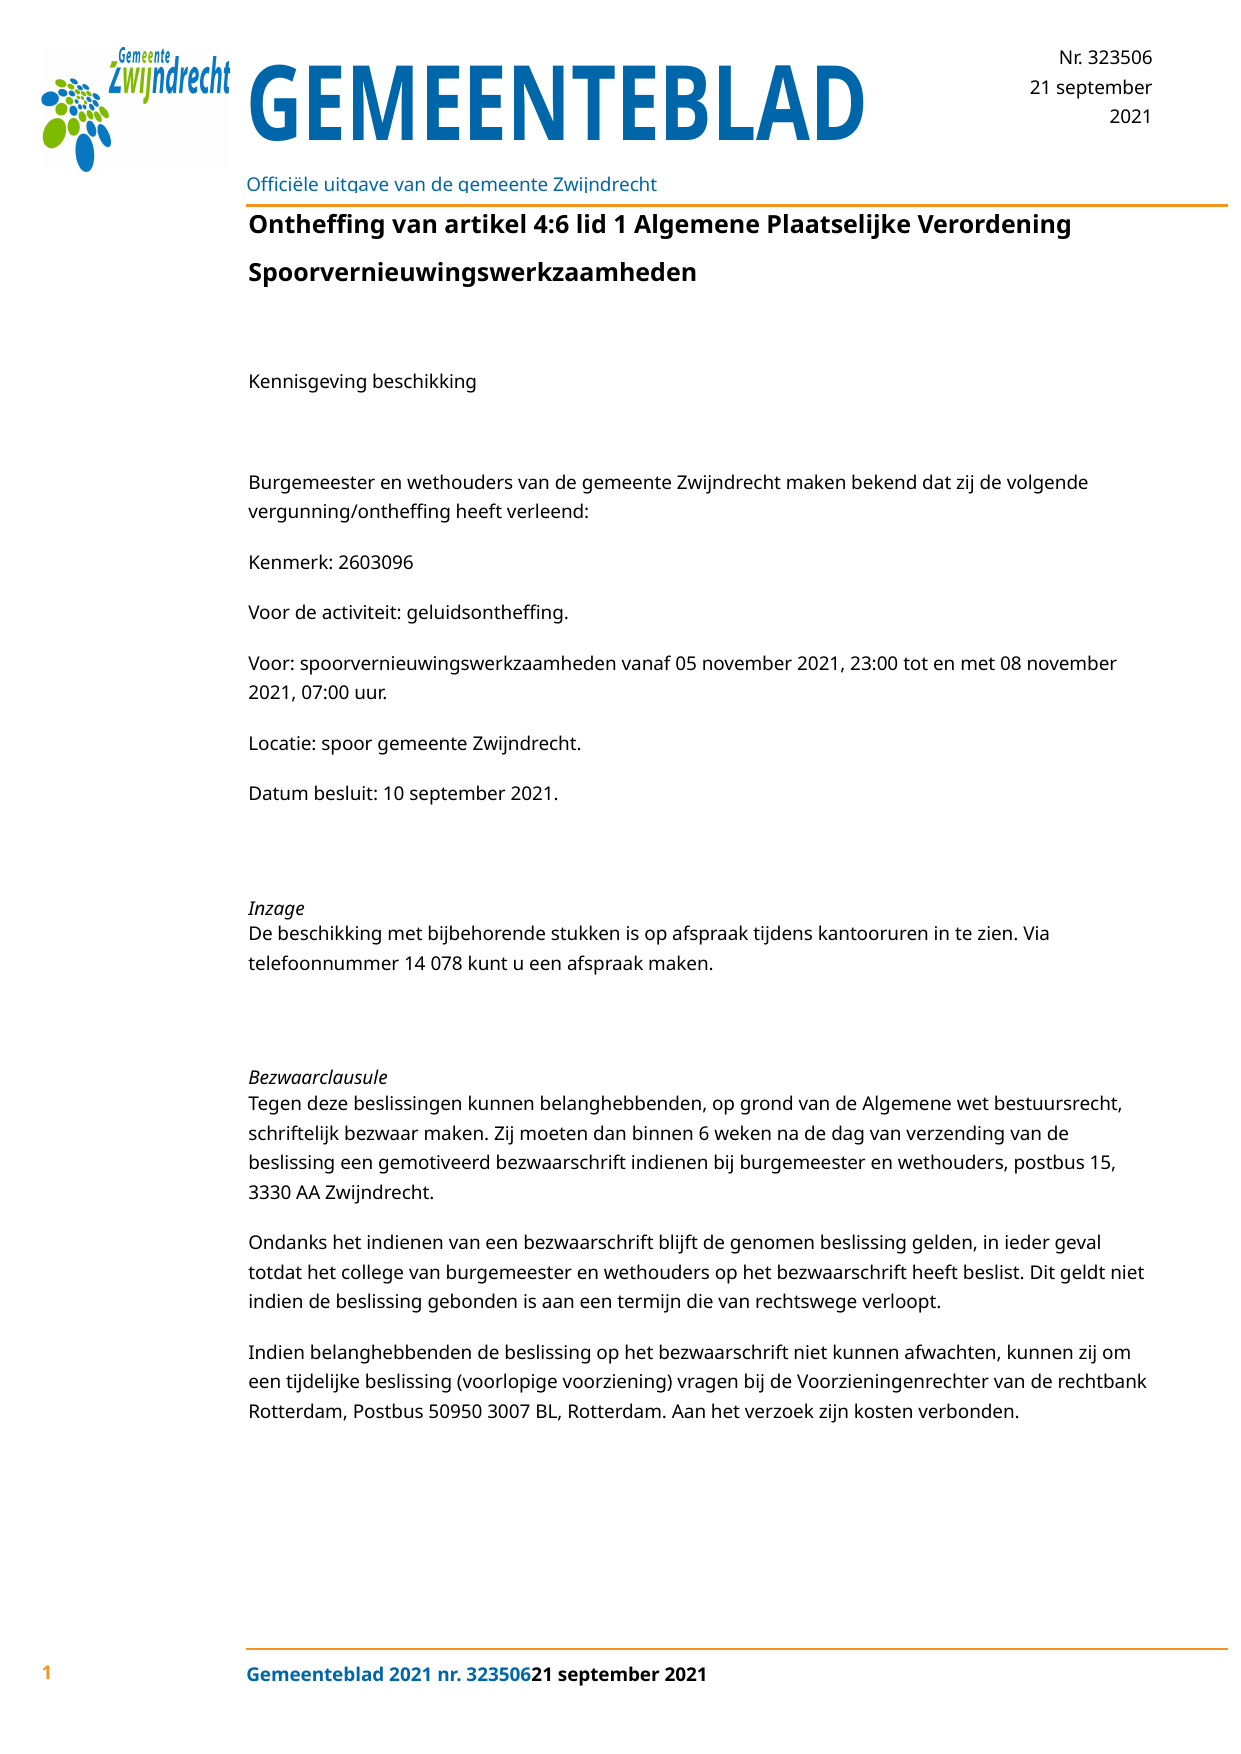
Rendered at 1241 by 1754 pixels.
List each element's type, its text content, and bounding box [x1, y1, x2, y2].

text Burgemeester en wethouders van de gemeente Zwijndrecht maken bekend dat zij de volgende vergunning/ontheffing heeft verleend: [248, 469, 1152, 524]
text Kennisgeving beschikking [248, 368, 1152, 394]
picture [41, 47, 231, 172]
text Ondanks het indienen van een bezwaarschrift blijft de genomen beslissing gelden, in ieder geval totdat het college van burgemeester en wethouders op het bezwaarschrift heeft beslist. Dit geldt niet indien de beslissing gebonden is aan een termijn die van rechtswege verloopt. [248, 1229, 1152, 1314]
text De beschikking met bijbehorende stukken is op afspraak tijdens kantooruren in te zien. Via telefoonnummer 14 078 kunt u een afspraak maken. [248, 921, 1152, 976]
text Inzage [248, 895, 1152, 921]
text Voor: spoorvernieuwingswerkzaamheden vanaf 05 november 2021, 23:00 tot en met 08 november 2021, 07:00 uur. [248, 650, 1152, 705]
text Bezwaarclausule [248, 1064, 1152, 1090]
text Locatie: spoor gemeente Zwijndrecht. [248, 730, 1152, 756]
text Ontheffing van artikel 4:6 lid 1 Algemene Plaatselijke Verordening Spoorvernieuwingswerkzaamheden [248, 207, 1152, 288]
text Kenmerk: 2603096 [248, 549, 1152, 575]
text Indien belanghebbenden de beslissing op het bezwaarschrift niet kunnen afwachten, kunnen zij om een tijdelijke beslissing (voorlopige voorziening) vragen bij de Voorzieningenrechter van de rechtbank Rotterdam, Postbus 50950 3007 BL, Rotterdam. Aan het verzoek zijn kosten verbonden. [248, 1339, 1152, 1424]
text Voor de activiteit: geluidsontheffing. [248, 599, 1152, 625]
text Tegen deze beslissingen kunnen belanghebbenden, op grond van de Algemene wet bestuursrecht, schriftelijk bezwaar maken. Zij moeten dan binnen 6 weken na de dag van verzending van de beslissing een gemotiveerd bezwaarschrift indienen bij burgemeester en wethouders, postbus 15, 3330 AA Zwijndrecht. [248, 1090, 1152, 1205]
text Datum besluit: 10 september 2021. [248, 780, 1152, 806]
